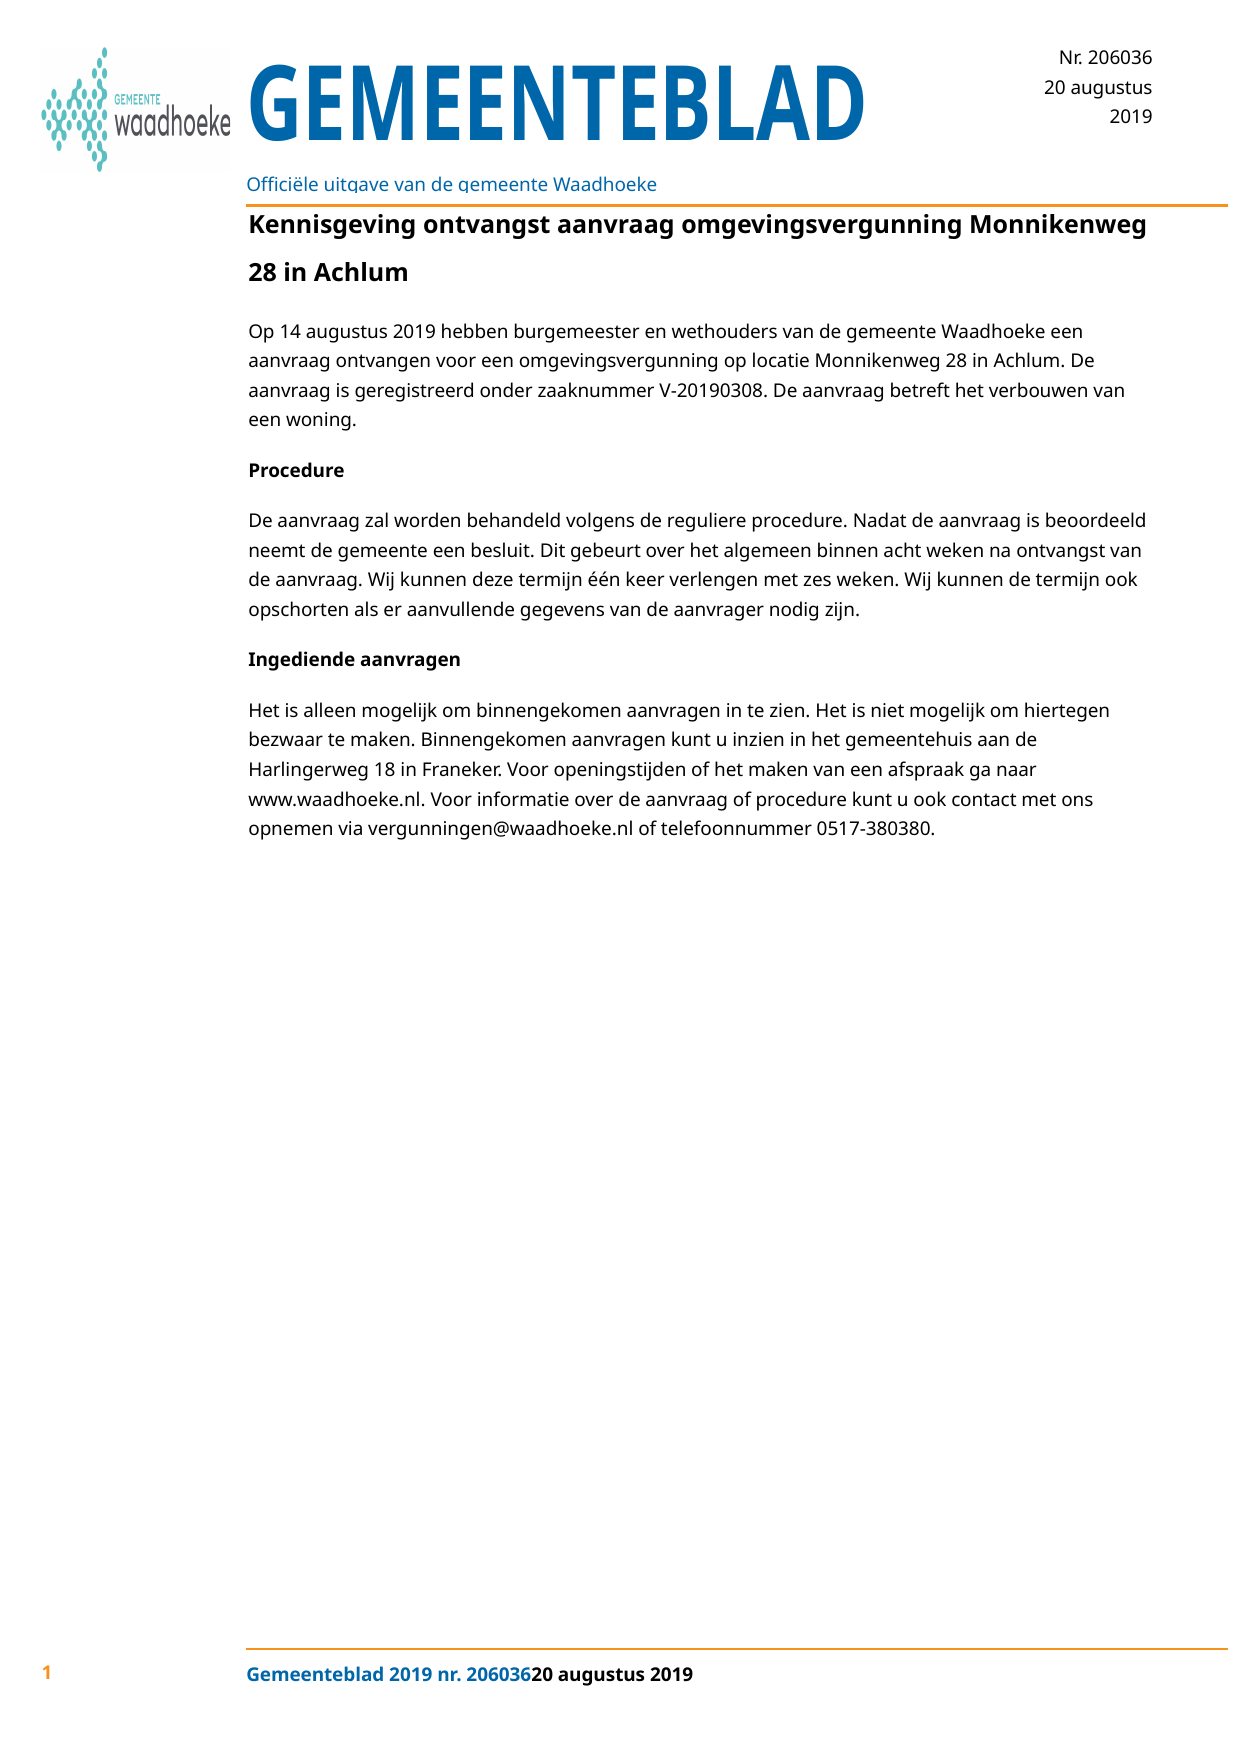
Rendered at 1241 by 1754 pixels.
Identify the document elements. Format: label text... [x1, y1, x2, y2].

text Op 14 augustus 2019 hebben burgemeester en wethouders van de gemeente Waadhoeke een aanvraag ontvangen voor een omgevingsvergunning op locatie Monnikenweg 28 in Achlum. De aanvraag is geregistreerd onder zaaknummer V-20190308. De aanvraag betreft het verbouwen van een woning. [248, 318, 1152, 432]
text Procedure [248, 457, 1152, 483]
text De aanvraag zal worden behandeld volgens de reguliere procedure. Nadat de aanvraag is beoordeeld neemt de gemeente een besluit. Dit gebeurt over het algemeen binnen acht weken na ontvangst van de aanvraag. Wij kunnen deze termijn één keer verlengen met zes weken. Wij kunnen de termijn ook opschorten als er aanvullende gegevens van de aanvrager nodig zijn. [248, 507, 1152, 622]
text Kennisgeving ontvangst aanvraag omgevingsvergunning Monnikenweg 28 in Achlum [248, 207, 1152, 288]
picture [41, 47, 231, 172]
text Ingediende aanvragen [248, 647, 1152, 672]
text Het is alleen mogelijk om binnengekomen aanvragen in te zien. Het is niet mogelijk om hiertegen bezwaar te maken. Binnengekomen aanvragen kunt u inzien in het gemeentehuis aan de Harlingerweg 18 in Franeker. Voor openingstijden of het maken van een afspraak ga naar www.waadhoeke.nl. Voor informatie over de aanvraag of procedure kunt u ook contact met ons opnemen via vergunningen@waadhoeke.nl of telefoonnummer 0517-380380. [248, 697, 1152, 841]
